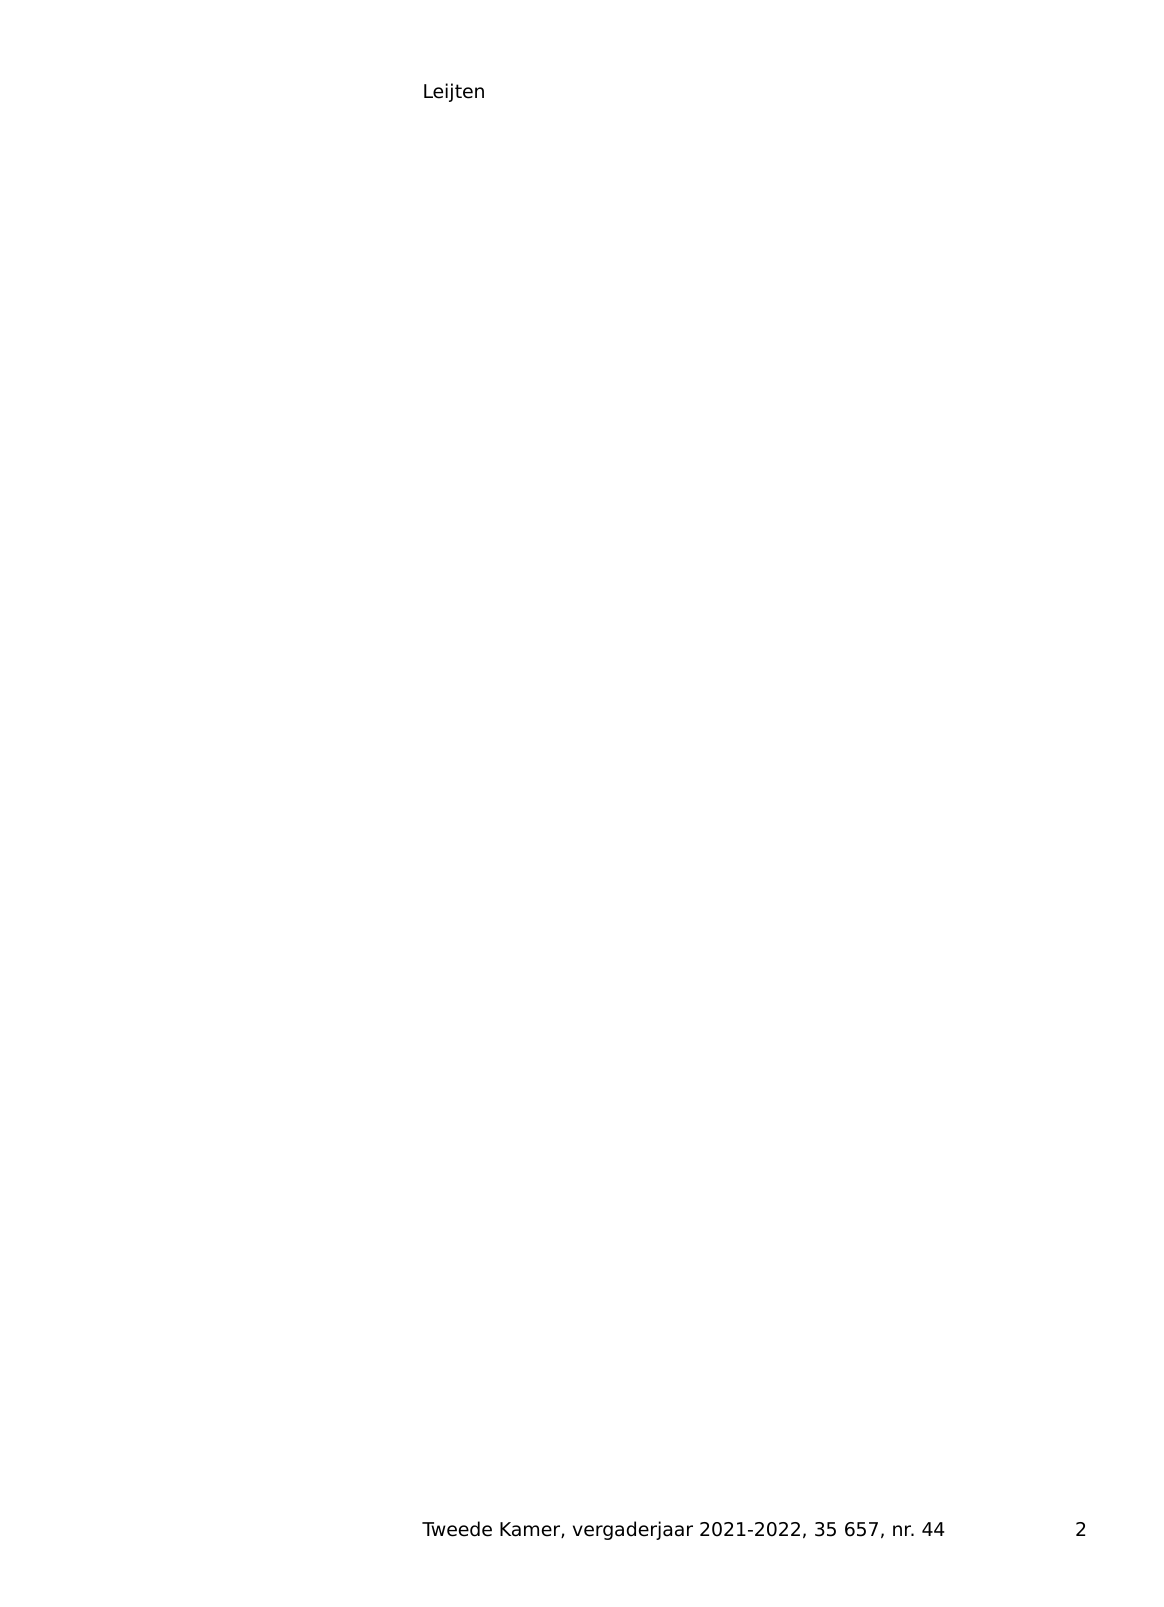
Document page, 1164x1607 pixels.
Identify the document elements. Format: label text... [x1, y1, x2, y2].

text Leijten [422, 59, 1087, 103]
